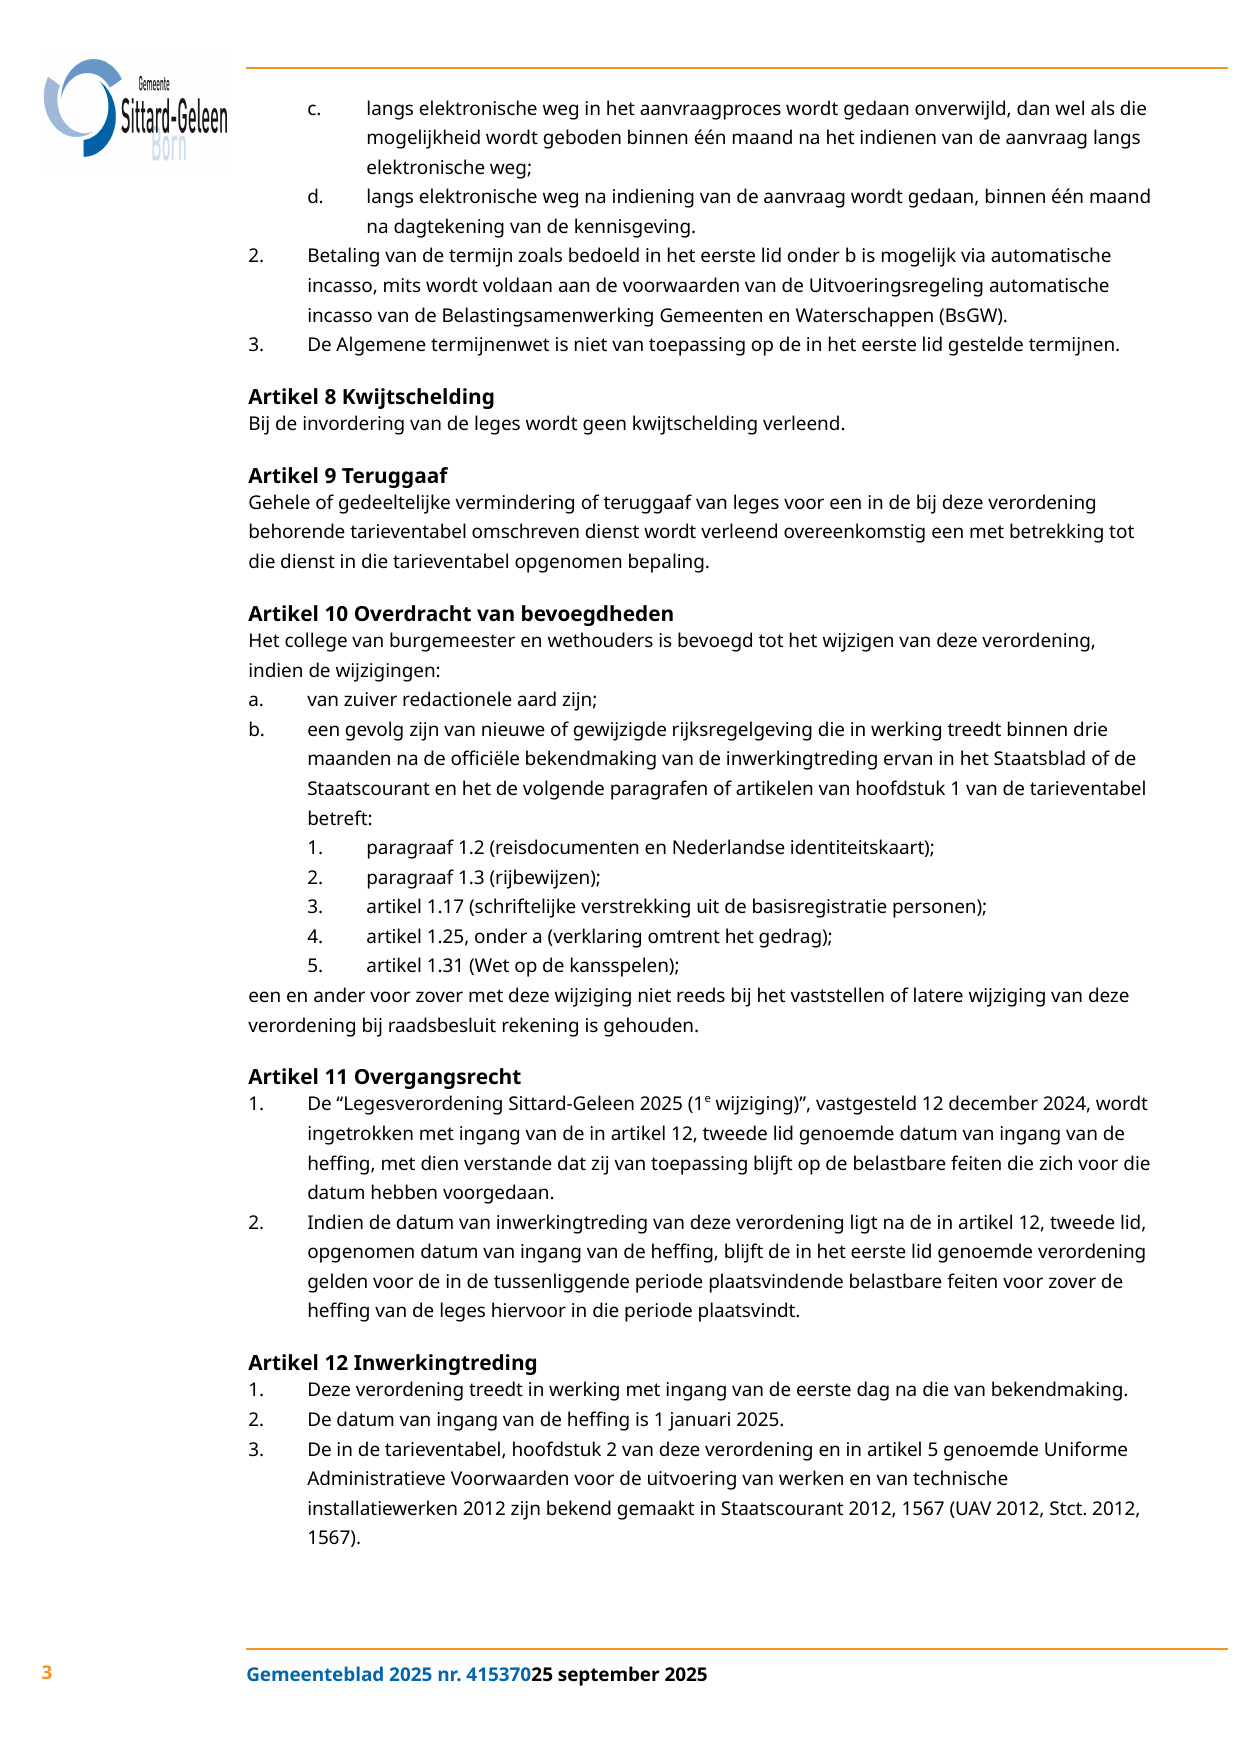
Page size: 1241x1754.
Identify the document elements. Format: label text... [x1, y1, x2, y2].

list artikel 1.25, onder a (verklaring omtrent het gedrag); [307, 923, 1152, 949]
list een gevolg zijn van nieuwe of gewijzigde rijksregelgeving die in werking treedt binnen drie maanden na de officiële bekendmaking van de inwerkingtreding ervan in het Staatsblad of de Staatscourant en het de volgende paragrafen of artikelen van hoofdstuk 1 van de tarieventabel betreft: [248, 716, 1152, 830]
list langs elektronische weg in het aanvraagproces wordt gedaan onverwijld, dan wel als die mogelijkheid wordt geboden binnen één maand na het indienen van de aanvraag langs elektronische weg; [307, 95, 1152, 180]
list Indien de datum van inwerkingtreding van deze verordening ligt na de in artikel 12, tweede lid, opgenomen datum van ingang van de heffing, blijft de in het eerste lid genoemde verordening gelden voor de in de tussenliggende periode plaatsvindende belastbare feiten voor zover de heffing van de leges hiervoor in die periode plaatsvindt. [248, 1209, 1152, 1323]
text Artikel 9 Teruggaaf [248, 461, 1152, 489]
list De datum van ingang van de heffing is 1 januari 2025. [248, 1406, 1152, 1432]
text Artikel 12 Inwerkingtreding [248, 1348, 1152, 1377]
list langs elektronische weg na indiening van de aanvraag wordt gedaan, binnen één maand na dagtekening van de kennisgeving. [307, 183, 1152, 239]
list De “Legesverordening Sittard-Geleen 2025 (1e wijziging)”, vastgesteld 12 december 2024, wordt ingetrokken met ingang van de in artikel 12, tweede lid genoemde datum van ingang van de heffing, met dien verstande dat zij van toepassing blijft op de belastbare feiten die zich voor die datum hebben voorgedaan. [248, 1091, 1152, 1205]
list paragraaf 1.3 (rijbewijzen); [307, 864, 1152, 889]
list Deze verordening treedt in werking met ingang van de eerste dag na die van bekendmaking. [248, 1377, 1152, 1402]
list van zuiver redactionele aard zijn; [248, 686, 1152, 712]
text Artikel 8 Kwijtschelding [248, 382, 1152, 410]
list paragraaf 1.2 (reisdocumenten en Nederlandse identiteitskaart); [307, 834, 1152, 860]
list artikel 1.17 (schriftelijke verstrekking uit de basisregistratie personen); [307, 893, 1152, 919]
text Bij de invordering van de leges wordt geen kwijtschelding verleend. [248, 410, 1152, 436]
text Het college van burgemeester en wethouders is bevoegd tot het wijzigen van deze verordening, indien de wijzigingen: [248, 627, 1152, 682]
text Artikel 10 Overdracht van bevoegdheden [248, 599, 1152, 627]
list artikel 1.31 (Wet op de kansspelen); [307, 953, 1152, 978]
text Artikel 11 Overgangsrecht [248, 1062, 1152, 1091]
list Betaling van de termijn zoals bedoeld in het eerste lid onder b is mogelijk via automatische incasso, mits wordt voldaan aan de voorwaarden van de Uitvoeringsregeling automatische incasso van de Belastingsamenwerking Gemeenten en Waterschappen (BsGW). [248, 243, 1152, 328]
list De in de tarieventabel, hoofdstuk 2 van deze verordening en in artikel 5 genoemde Uniforme Administratieve Voorwaarden voor de uitvoering van werken en van technische installatiewerken 2012 zijn bekend gemaakt in Staatscourant 2012, 1567 (UAV 2012, Stct. 2012, 1567). [248, 1436, 1152, 1550]
picture [41, 47, 231, 172]
text Gehele of gedeeltelijke vermindering of teruggaaf van leges voor een in de bij deze verordening behorende tarieventabel omschreven dienst wordt verleend overeenkomstig een met betrekking tot die dienst in die tarieventabel opgenomen bepaling. [248, 489, 1152, 574]
list De Algemene termijnenwet is niet van toepassing op de in het eerste lid gestelde termijnen. [248, 331, 1152, 357]
text een en ander voor zover met deze wijziging niet reeds bij het vaststellen of latere wijziging van deze verordening bij raadsbesluit rekening is gehouden. [248, 982, 1152, 1037]
